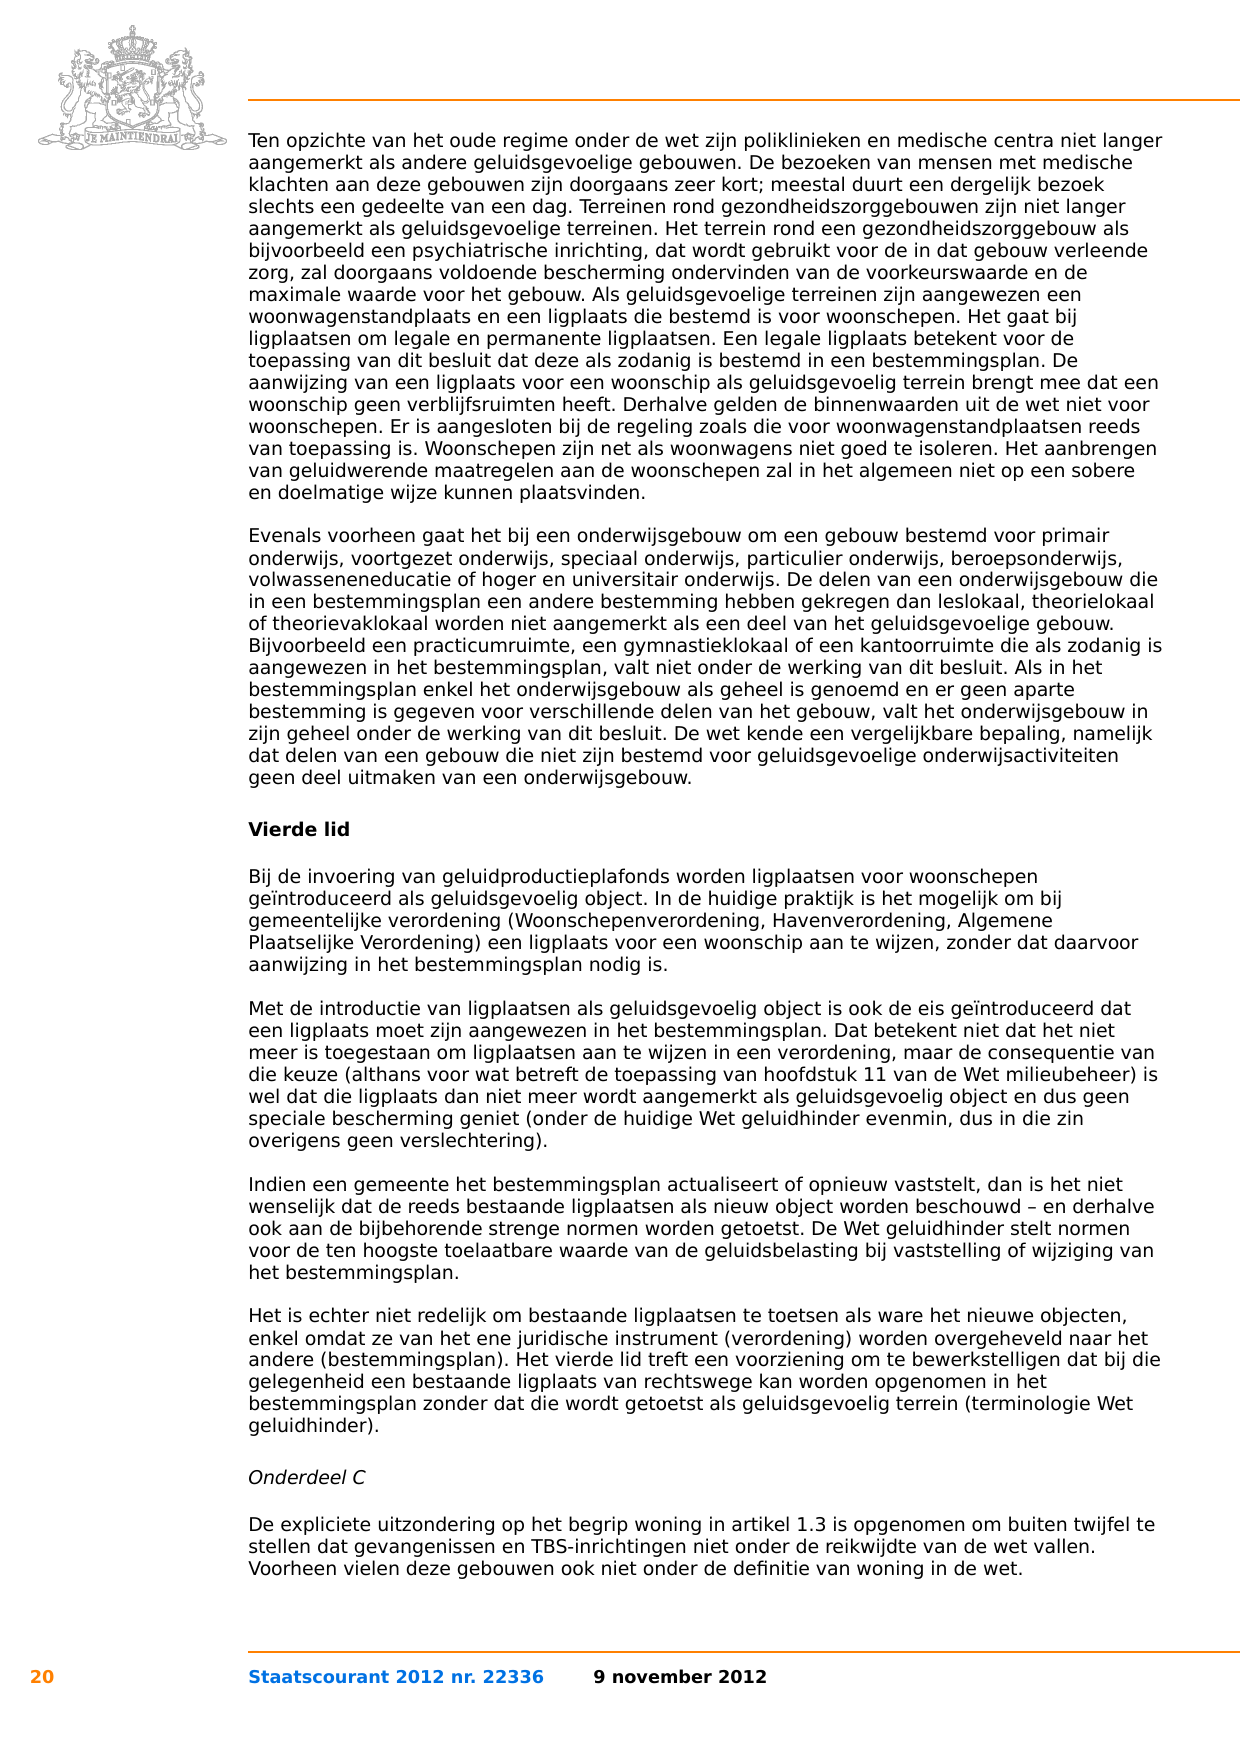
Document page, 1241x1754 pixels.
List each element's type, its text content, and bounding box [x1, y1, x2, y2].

text Met de introductie van ligplaatsen als geluidsgevoelig object is ook de eis geïntroduceerd dat een ligplaats moet zijn aangewezen in het bestemmingsplan. Dat betekent niet dat het niet meer is toegestaan om ligplaatsen aan te wijzen in een verordening, maar de consequentie van die keuze (althans voor wat betreft de toepassing van hoofdstuk 11 van de Wet milieubeheer) is wel dat die ligplaats dan niet meer wordt aangemerkt als geluidsgevoelig object en dus geen speciale bescherming geniet (onder de huidige Wet geluidhinder evenmin, dus in die zin overigens geen verslechtering). [248, 998, 1163, 1152]
text Evenals voorheen gaat het bij een onderwijsgebouw om een gebouw bestemd voor primair onderwijs, voortgezet onderwijs, speciaal onderwijs, particulier onderwijs, beroepsonderwijs, volwasseneneducatie of hoger en universitair onderwijs. De delen van een onderwijsgebouw die in een bestemmingsplan een andere bestemming hebben gekregen dan leslokaal, theorielokaal of theorievaklokaal worden niet aangemerkt als een deel van het geluidsgevoelige gebouw. Bijvoorbeeld een practicumruimte, een gymnastieklokaal of een kantoorruimte die als zodanig is aangewezen in het bestemmingsplan, valt niet onder de werking van dit besluit. Als in het bestemmingsplan enkel het onderwijsgebouw als geheel is genoemd en er geen aparte bestemming is gegeven voor verschillende delen van het gebouw, valt het onderwijsgebouw in zijn geheel onder de werking van dit besluit. De wet kende een vergelijkbare bepaling, namelijk dat delen van een gebouw die niet zijn bestemd voor geluidsgevoelige onderwijsactiviteiten geen deel uitmaken van een onderwijsgebouw. [248, 525, 1163, 789]
text Ten opzichte van het oude regime onder de wet zijn poliklinieken en medische centra niet langer aangemerkt als andere geluidsgevoelige gebouwen. De bezoeken van mensen met medische klachten aan deze gebouwen zijn doorgaans zeer kort; meestal duurt een dergelijk bezoek slechts een gedeelte van een dag. Terreinen rond gezondheidszorggebouwen zijn niet langer aangemerkt als geluidsgevoelige terreinen. Het terrein rond een gezondheidszorggebouw als bijvoorbeeld een psychiatrische inrichting, dat wordt gebruikt voor de in dat gebouw verleende zorg, zal doorgaans voldoende bescherming ondervinden van de voorkeurswaarde en de maximale waarde voor het gebouw. Als geluidsgevoelige terreinen zijn aangewezen een woonwagenstandplaats en een ligplaats die bestemd is voor woonschepen. Het gaat bij ligplaatsen om legale en permanente ligplaatsen. Een legale ligplaats betekent voor de toepassing van dit besluit dat deze als zodanig is bestemd in een bestemmingsplan. De aanwijzing van een ligplaats voor een woonschip als geluidsgevoelig terrein brengt mee dat een woonschip geen verblijfsruimten heeft. Derhalve gelden de binnenwaarden uit de wet niet voor woonschepen. Er is aangesloten bij de regeling zoals die voor woonwagenstandplaatsen reeds van toepassing is. Woonschepen zijn net als woonwagens niet goed te isoleren. Het aanbrengen van geluidwerende maatregelen aan de woonschepen zal in het algemeen niet op een sobere en doelmatige wijze kunnen plaatsvinden. [248, 130, 1163, 503]
text Het is echter niet redelijk om bestaande ligplaatsen te toetsen als ware het nieuwe objecten, enkel omdat ze van het ene juridische instrument (verordening) worden overgeheveld naar het andere (bestemmingsplan). Het vierde lid treft een voorziening om te bewerkstelligen dat bij die gelegenheid een bestaande ligplaats van rechtswege kan worden opgenomen in het bestemmingsplan zonder dat die wordt getoetst als geluidsgevoelig terrein (terminologie Wet geluidhinder). [248, 1305, 1163, 1437]
subtitle Vierde lid [248, 819, 1163, 841]
text Bij de invoering van geluidproductieplafonds worden ligplaatsen voor woonschepen geïntroduceerd als geluidsgevoelig object. In de huidige praktijk is het mogelijk om bij gemeentelijke verordening (Woonschepenverordening, Havenverordening, Algemene Plaatselijke Verordening) een ligplaats voor een woonschip aan te wijzen, zonder dat daarvoor aanwijzing in het bestemmingsplan nodig is. [248, 866, 1163, 976]
text Indien een gemeente het bestemmingsplan actualiseert of opnieuw vaststelt, dan is het niet wenselijk dat de reeds bestaande ligplaatsen als nieuw object worden beschouwd – en derhalve ook aan de bijbehorende strenge normen worden getoetst. De Wet geluidhinder stelt normen voor de ten hoogste toelaatbare waarde van de geluidsbelasting bij vaststelling of wijziging van het bestemmingsplan. [248, 1174, 1163, 1283]
subtitle Onderdeel C [248, 1467, 1163, 1489]
picture [38, 25, 227, 150]
text De expliciete uitzondering op het begrip woning in artikel 1.3 is opgenomen om buiten twijfel te stellen dat gevangenissen en TBS-inrichtingen niet onder de reikwijdte van de wet vallen. Voorheen vielen deze gebouwen ook niet onder de definitie van woning in de wet. [248, 1514, 1163, 1580]
